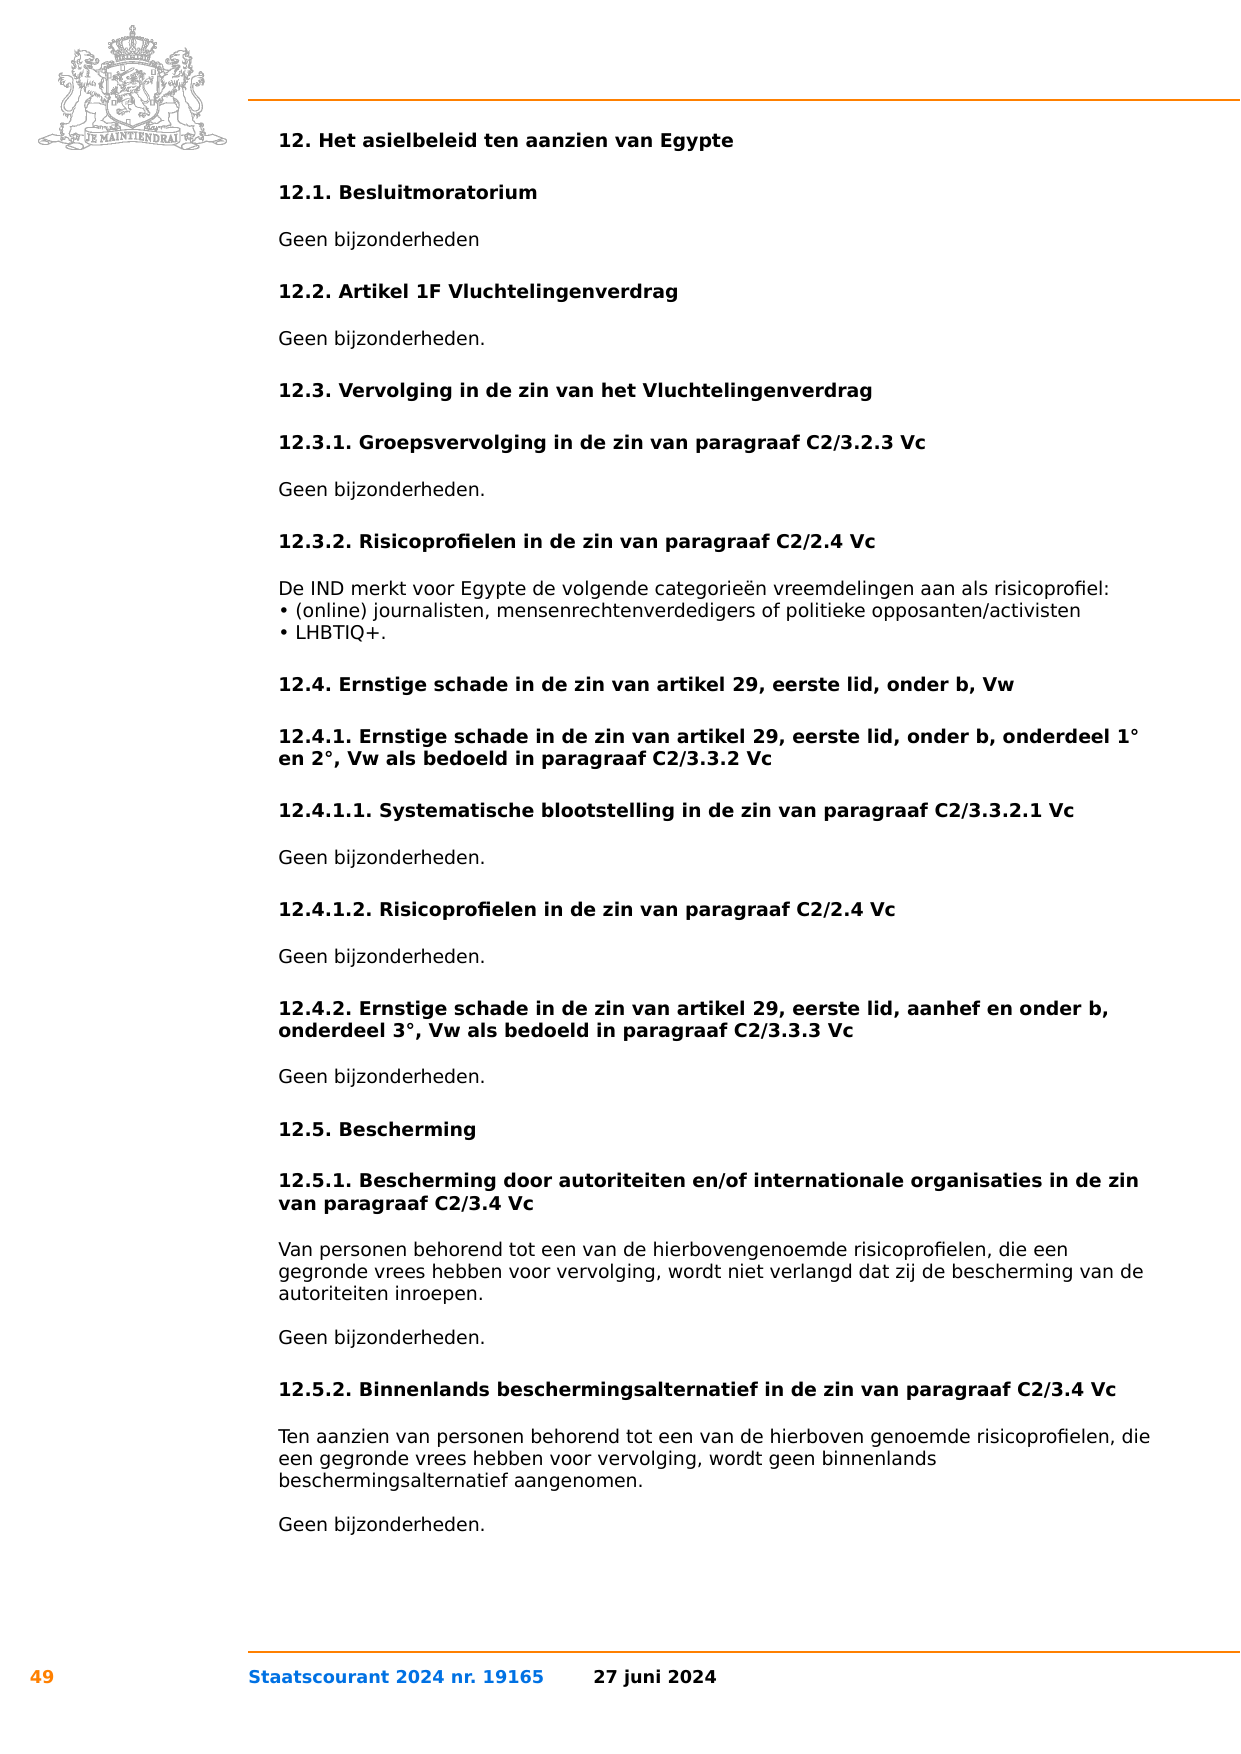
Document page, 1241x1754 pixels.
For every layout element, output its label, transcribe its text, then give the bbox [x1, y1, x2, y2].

subtitle 12.4.1.2. Risicoprofielen in de zin van paragraaf C2/2.4 Vc [278, 898, 1163, 921]
text Geen bijzonderheden [278, 229, 1163, 251]
subtitle 12.3.2. Risicoprofielen in de zin van paragraaf C2/2.4 Vc [278, 531, 1163, 553]
subtitle 12.5.1. Bescherming door autoriteiten en/of internationale organisaties in de zin van paragraaf C2/3.4 Vc [278, 1170, 1163, 1214]
text De IND merkt voor Egypte de volgende categorieën vreemdelingen aan als risicoprofiel: [278, 578, 1163, 600]
text Geen bijzonderheden. [278, 847, 1163, 868]
text Geen bijzonderheden. [278, 1514, 1163, 1536]
subtitle 12.1. Besluitmoratorium [278, 182, 1163, 204]
subtitle 12.4.1.1. Systematische blootstelling in de zin van paragraaf C2/3.3.2.1 Vc [278, 799, 1163, 822]
subtitle 12.3. Vervolging in de zin van het Vluchtelingenverdrag [278, 380, 1163, 402]
text Geen bijzonderheden. [278, 1327, 1163, 1349]
subtitle 12.2. Artikel 1F Vluchtelingenverdrag [278, 281, 1163, 303]
text Geen bijzonderheden. [278, 479, 1163, 501]
subtitle 12.5. Bescherming [278, 1118, 1163, 1140]
text Geen bijzonderheden. [278, 328, 1163, 350]
text Van personen behorend tot een van de hierbovengenoemde risicoprofielen, die een gegronde vrees hebben voor vervolging, wordt niet verlangd dat zij de bescherming van de autoriteiten inroepen. [278, 1239, 1163, 1305]
subtitle 12.4. Ernstige schade in de zin van artikel 29, eerste lid, onder b, Vw [278, 674, 1163, 696]
subtitle 12.4.2. Ernstige schade in de zin van artikel 29, eerste lid, aanhef en onder b, onderdeel 3°, Vw als bedoeld in paragraaf C2/3.3.3 Vc [278, 997, 1163, 1041]
subtitle 12. Het asielbeleid ten aanzien van Egypte [278, 130, 1163, 152]
text Ten aanzien van personen behorend tot een van de hierboven genoemde risicoprofielen, die een gegronde vrees hebben voor vervolging, wordt geen binnenlands beschermingsalternatief aangenomen. [278, 1426, 1163, 1492]
subtitle 12.4.1. Ernstige schade in de zin van artikel 29, eerste lid, onder b, onderdeel 1° en 2°, Vw als bedoeld in paragraaf C2/3.3.2 Vc [278, 726, 1163, 769]
text • (online) journalisten, mensenrechtenverdedigers of politieke opposanten/activisten [278, 600, 1163, 622]
text Geen bijzonderheden. [278, 1066, 1163, 1088]
text • LHBTIQ+. [278, 622, 1163, 644]
subtitle 12.5.2. Binnenlands beschermingsalternatief in de zin van paragraaf C2/3.4 Vc [278, 1379, 1163, 1401]
picture [38, 25, 227, 150]
subtitle 12.3.1. Groepsvervolging in de zin van paragraaf C2/3.2.3 Vc [278, 432, 1163, 454]
text Geen bijzonderheden. [278, 946, 1163, 967]
